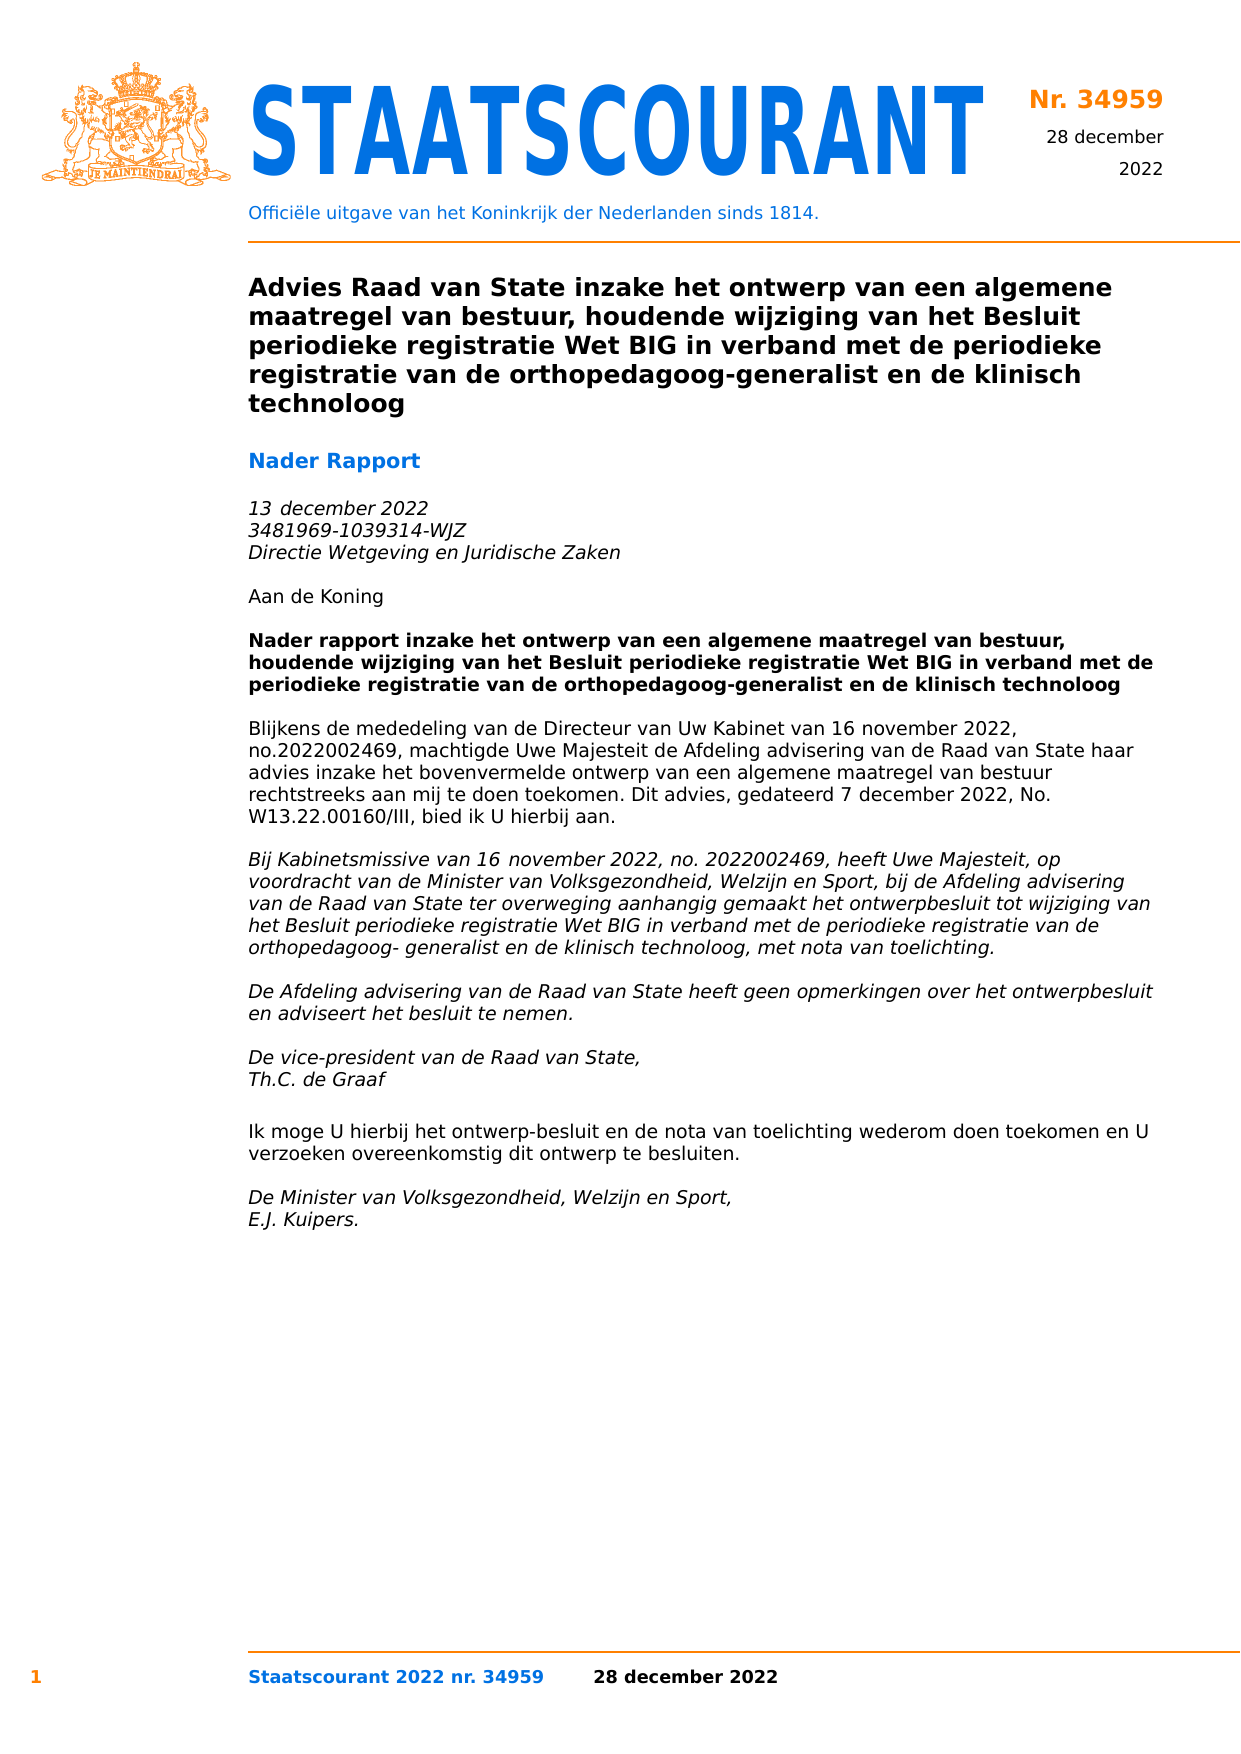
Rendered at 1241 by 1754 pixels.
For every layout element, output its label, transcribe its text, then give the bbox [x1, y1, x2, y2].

text Blijkens de mededeling van de Directeur van Uw Kabinet van 16 november 2022, no.2022002469, machtigde Uwe Majesteit de Afdeling advisering van de Raad van State haar advies inzake het bovenvermelde ontwerp van een algemene maatregel van bestuur rechtstreeks aan mij te doen toekomen. Dit advies, gedateerd 7 december 2022, No. W13.22.00160/III, bied ik U hierbij aan. [248, 718, 1163, 827]
table_header [25, 62, 248, 241]
text Bij Kabinetsmissive van 16 november 2022, no. 2022002469, heeft Uwe Majesteit, op voordracht van de Minister van Volksgezondheid, Welzijn en Sport, bij de Afdeling advisering van de Raad van State ter overweging aanhangig gemaakt het ontwerpbesluit tot wijziging van het Besluit periodieke registratie Wet BIG in verband met de periodieke registratie van de orthopedagoog- generalist en de klinisch technoloog, met nota van toelichting. [248, 849, 1163, 959]
table_header Nr. 34959 [998, 62, 1240, 121]
table_header STAATSCOURANT [248, 62, 998, 203]
subtitle Nader Rapport [248, 449, 1163, 473]
text 3481969-1039314-WJZ [248, 520, 1163, 542]
text 13 december 2022 [248, 498, 1163, 520]
table_cell Officiële uitgave van het Koninkrijk der Nederlanden sinds 1814. [248, 203, 1240, 241]
text Th.C. de Graaf [248, 1069, 1163, 1091]
text Aan de Koning [248, 586, 1163, 608]
text De Afdeling advisering van de Raad van State heeft geen opmerkingen over het ontwerpbesluit en adviseert het besluit te nemen. [248, 981, 1163, 1025]
table_cell 2022 [998, 153, 1240, 203]
text De vice-president van de Raad van State, [248, 1047, 1163, 1069]
table_cell 28 december [998, 121, 1240, 153]
text Ik moge U hierbij het ontwerp-besluit en de nota van toelichting wederom doen toekomen en U verzoeken overeenkomstig dit ontwerp te besluiten. [248, 1121, 1163, 1165]
text De Minister van Volksgezondheid, Welzijn en Sport, E.J. Kuipers. [248, 1187, 1163, 1231]
picture [41, 62, 231, 186]
text Nader rapport inzake het ontwerp van een algemene maatregel van bestuur, houdende wijziging van het Besluit periodieke registratie Wet BIG in verband met de periodieke registratie van de orthopedagoog-generalist en de klinisch technoloog [248, 630, 1163, 696]
subtitle Advies Raad van State inzake het ontwerp van een algemene maatregel van bestuur, houdende wijziging van het Besluit periodieke registratie Wet BIG in verband met de periodieke registratie van de orthopedagoog-generalist en de klinisch technoloog [248, 273, 1163, 419]
text Directie Wetgeving en Juridische Zaken [248, 542, 1163, 564]
